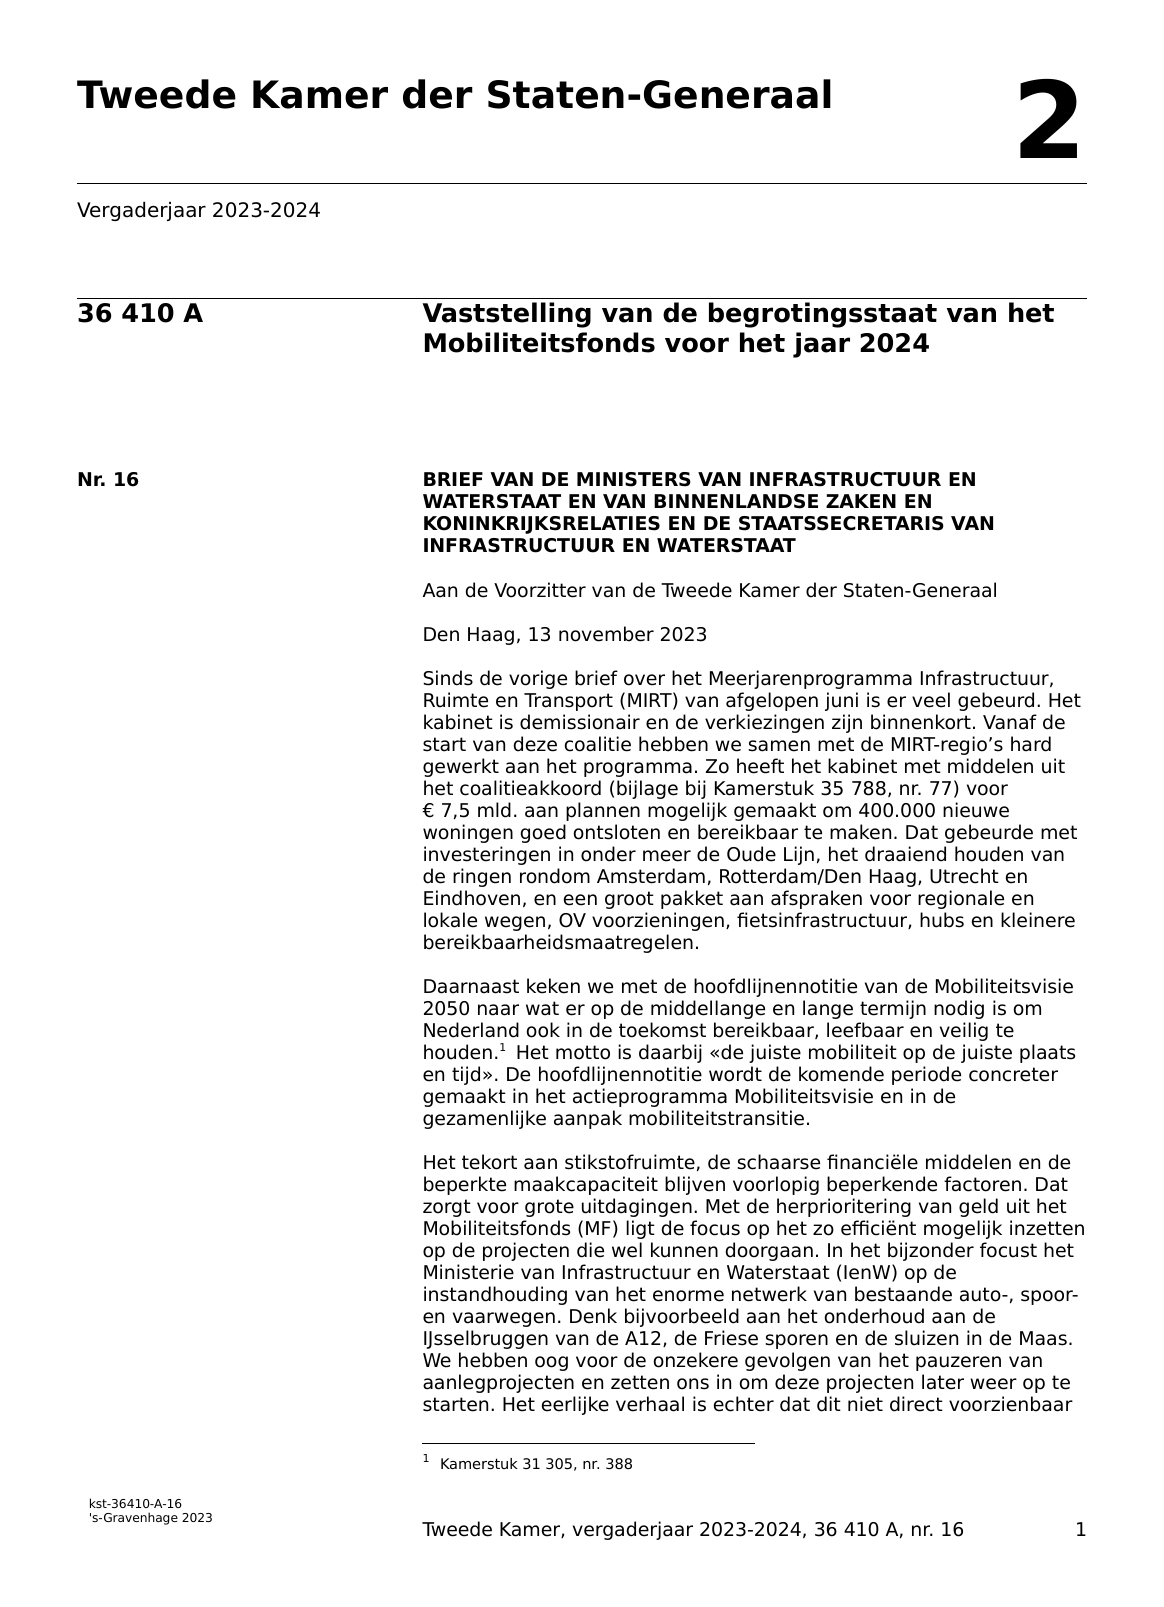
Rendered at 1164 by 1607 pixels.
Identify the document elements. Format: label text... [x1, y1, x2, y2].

table_header Tweede Kamer der Staten-Generaal [77, 59, 886, 183]
table_header 2 [886, 59, 1087, 183]
text Kamerstuk 31 305, nr. 388 [422, 1452, 1087, 1474]
text Sinds de vorige brief over het Meerjarenprogramma Infrastructuur, Ruimte en Transport (MIRT) van afgelopen juni is er veel gebeurd. Het kabinet is demissionair en de verkiezingen zijn binnenkort. Vanaf de start van deze coalitie hebben we samen met de MIRT-regio’s hard gewerkt aan het programma. Zo heeft het kabinet met middelen uit het coalitieakkoord (bijlage bij Kamerstuk 35 788, nr. 77) voor € 7,5 mld. aan plannen mogelijk gemaakt om 400.000 nieuwe woningen goed ontsloten en bereikbaar te maken. Dat gebeurde met investeringen in onder meer de Oude Lijn, het draaiend houden van de ringen rondom Amsterdam, Rotterdam/Den Haag, Utrecht en Eindhoven, en een groot pakket aan afspraken voor regionale en lokale wegen, OV voorzieningen, fietsinfrastructuur, hubs en kleinere bereikbaarheidsmaatregelen. [422, 668, 1087, 953]
text 's-Gravenhage 2023 [88, 1511, 323, 1525]
text Het tekort aan stikstofruimte, de schaarse financiële middelen en de beperkte maakcapaciteit blijven voorlopig beperkende factoren. Dat zorgt voor grote uitdagingen. Met de herprioritering van geld uit het Mobiliteitsfonds (MF) ligt de focus op het zo efficiënt mogelijk inzetten op de projecten die wel kunnen doorgaan. In het bijzonder focust het Ministerie van Infrastructuur en Waterstaat (IenW) op de instandhouding van het enorme netwerk van bestaande auto-, spoor- en vaarwegen. Denk bijvoorbeeld aan het onderhoud aan de IJsselbruggen van de A12, de Friese sporen en de sluizen in de Maas. We hebben oog voor de onzekere gevolgen van het pauzeren van aanlegprojecten en zetten ons in om deze projecten later weer op te starten. Het eerlijke verhaal is echter dat dit niet direct voorzienbaar [422, 1152, 1087, 1416]
subtitle 36 410 A Vaststelling van de begrotingsstaat van het Mobiliteitsfonds voor het jaar 2024 [77, 299, 1087, 358]
text kst-36410-A-16 [88, 1497, 323, 1511]
text Daarnaast keken we met de hoofdlijnennotitie van de Mobiliteitsvisie 2050 naar wat er op de middellange en lange termijn nodig is om Nederland ook in de toekomst bereikbaar, leefbaar en veilig te houden. Het motto is daarbij «de juiste mobiliteit op de juiste plaats en tijd». De hoofdlijnennotitie wordt de komende periode concreter gemaakt in het actieprogramma Mobiliteitsvisie en in de gezamenlijke aanpak mobiliteitstransitie. [422, 976, 1087, 1129]
text Den Haag, 13 november 2023 [422, 624, 1087, 646]
text Aan de Voorzitter van de Tweede Kamer der Staten-Generaal [422, 579, 1087, 601]
subtitle Nr. 16 BRIEF VAN DE MINISTERS VAN INFRASTRUCTUUR EN WATERSTAAT EN VAN BINNENLANDSE ZAKEN EN KONINKRIJKSRELATIES EN DE STAATSSECRETARIS VAN INFRASTRUCTUUR EN WATERSTAAT [77, 469, 1087, 557]
table_cell Vergaderjaar 2023-2024 [77, 184, 1087, 298]
